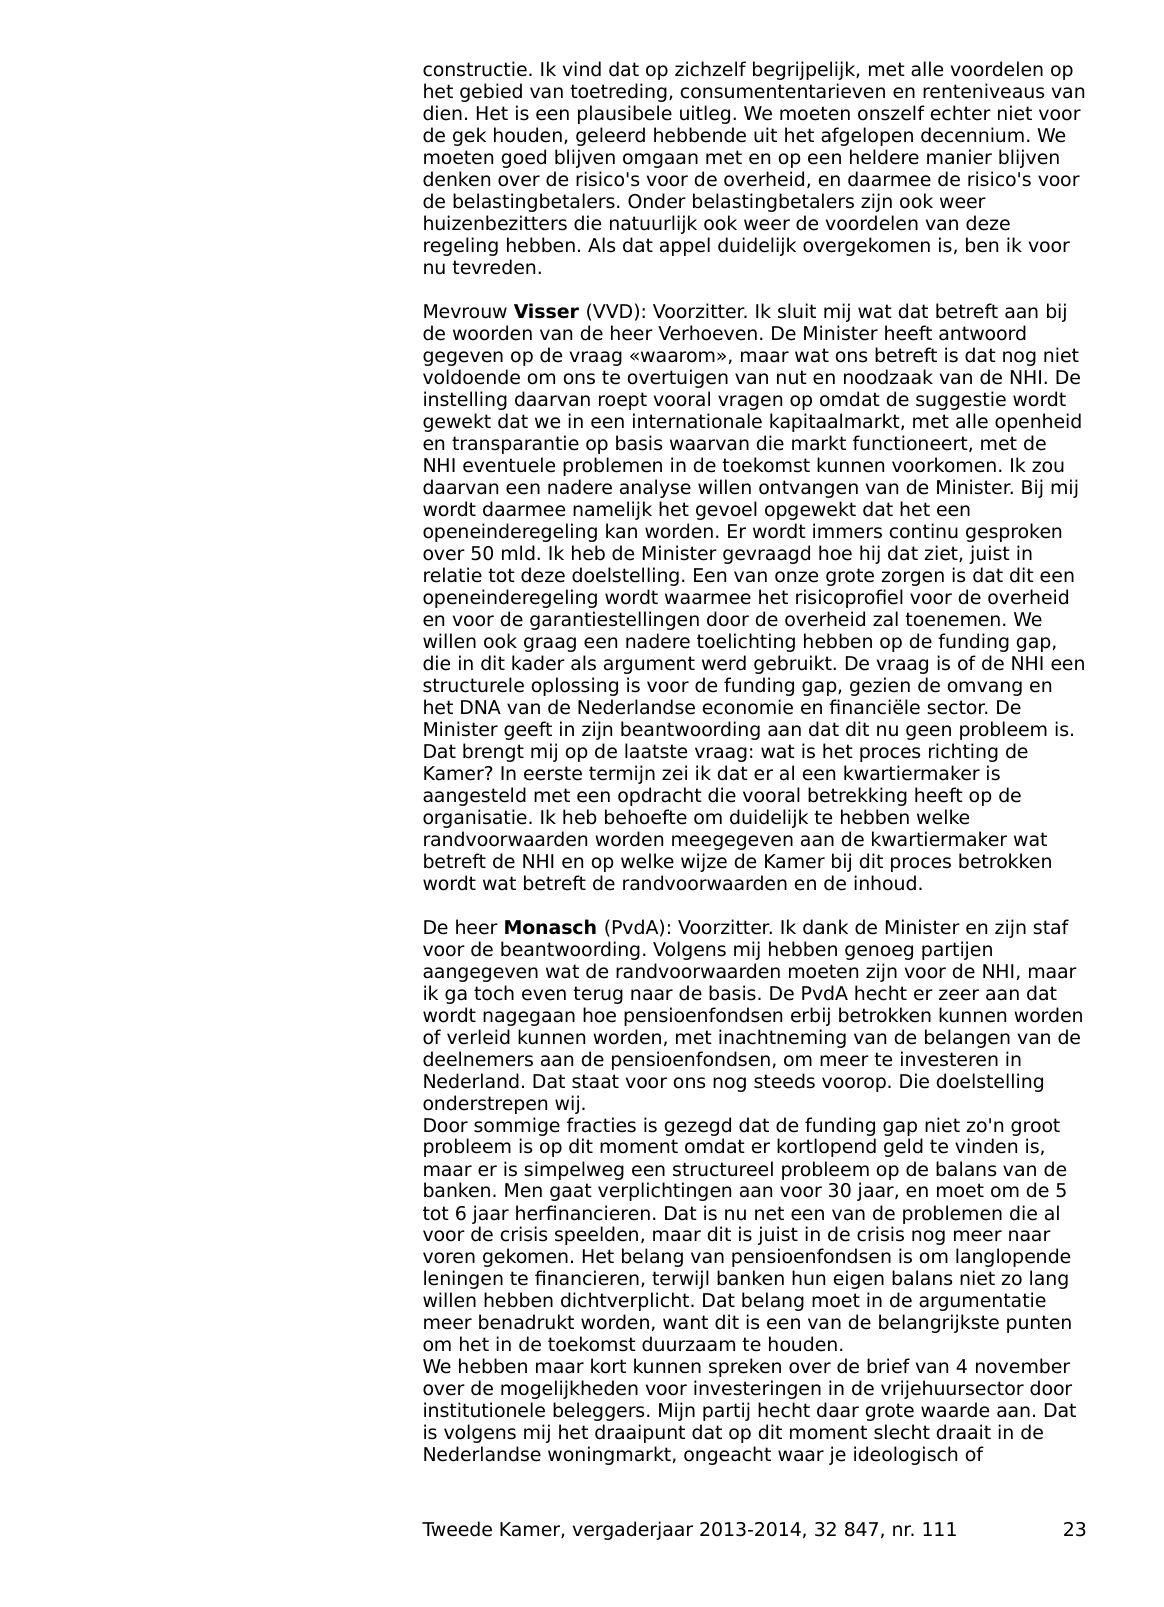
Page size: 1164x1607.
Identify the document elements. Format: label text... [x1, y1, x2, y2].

text Door sommige fracties is gezegd dat de funding gap niet zo'n groot probleem is op dit moment omdat er kortlopend geld te vinden is, maar er is simpelweg een structureel probleem op de balans van de banken. Men gaat verplichtingen aan voor 30 jaar, en moet om de 5 tot 6 jaar herfinancieren. Dat is nu net een van de problemen die al voor de crisis speelden, maar dit is juist in de crisis nog meer naar voren gekomen. Het belang van pensioenfondsen is om langlopende leningen te financieren, terwijl banken hun eigen balans niet zo lang willen hebben dichtverplicht. Dat belang moet in de argumentatie meer benadrukt worden, want dit is een van de belangrijkste punten om het in de toekomst duurzaam te houden. [422, 1114, 1087, 1356]
text Mevrouw Visser (VVD): Voorzitter. Ik sluit mij wat dat betreft aan bij de woorden van de heer Verhoeven. De Minister heeft antwoord gegeven op de vraag «waarom», maar wat ons betreft is dat nog niet voldoende om ons te overtuigen van nut en noodzaak van de NHI. De instelling daarvan roept vooral vragen op omdat de suggestie wordt gewekt dat we in een internationale kapitaalmarkt, met alle openheid en transparantie op basis waarvan die markt functioneert, met de NHI eventuele problemen in de toekomst kunnen voorkomen. Ik zou daarvan een nadere analyse willen ontvangen van de Minister. Bij mij wordt daarmee namelijk het gevoel opgewekt dat het een openeinderegeling kan worden. Er wordt immers continu gesproken over 50 mld. Ik heb de Minister gevraagd hoe hij dat ziet, juist in relatie tot deze doelstelling. Een van onze grote zorgen is dat dit een openeinderegeling wordt waarmee het risicoprofiel voor de overheid en voor de garantiestellingen door de overheid zal toenemen. We willen ook graag een nadere toelichting hebben op de funding gap, die in dit kader als argument werd gebruikt. De vraag is of de NHI een structurele oplossing is voor de funding gap, gezien de omvang en het DNA van de Nederlandse economie en financiële sector. De Minister geeft in zijn beantwoording aan dat dit nu geen probleem is. Dat brengt mij op de laatste vraag: wat is het proces richting de Kamer? In eerste termijn zei ik dat er al een kwartiermaker is aangesteld met een opdracht die vooral betrekking heeft op de organisatie. Ik heb behoefte om duidelijk te hebben welke randvoorwaarden worden meegegeven aan de kwartiermaker wat betreft de NHI en op welke wijze de Kamer bij dit proces betrokken wordt wat betreft de randvoorwaarden en de inhoud. [422, 301, 1087, 894]
text constructie. Ik vind dat op zichzelf begrijpelijk, met alle voordelen op het gebied van toetreding, consumententarieven en renteniveaus van dien. Het is een plausibele uitleg. We moeten onszelf echter niet voor de gek houden, geleerd hebbende uit het afgelopen decennium. We moeten goed blijven omgaan met en op een heldere manier blijven denken over de risico's voor de overheid, en daarmee de risico's voor de belastingbetalers. Onder belastingbetalers zijn ook weer huizenbezitters die natuurlijk ook weer de voordelen van deze regeling hebben. Als dat appel duidelijk overgekomen is, ben ik voor nu tevreden. [422, 59, 1087, 279]
text We hebben maar kort kunnen spreken over de brief van 4 november over de mogelijkheden voor investeringen in de vrijehuursector door institutionele beleggers. Mijn partij hecht daar grote waarde aan. Dat is volgens mij het draaipunt dat op dit moment slecht draait in de Nederlandse woningmarkt, ongeacht waar je ideologisch of [422, 1356, 1087, 1466]
text De heer Monasch (PvdA): Voorzitter. Ik dank de Minister en zijn staf voor de beantwoording. Volgens mij hebben genoeg partijen aangegeven wat de randvoorwaarden moeten zijn voor de NHI, maar ik ga toch even terug naar de basis. De PvdA hecht er zeer aan dat wordt nagegaan hoe pensioenfondsen erbij betrokken kunnen worden of verleid kunnen worden, met inachtneming van de belangen van de deelnemers aan de pensioenfondsen, om meer te investeren in Nederland. Dat staat voor ons nog steeds voorop. Die doelstelling onderstrepen wij. [422, 917, 1087, 1114]
